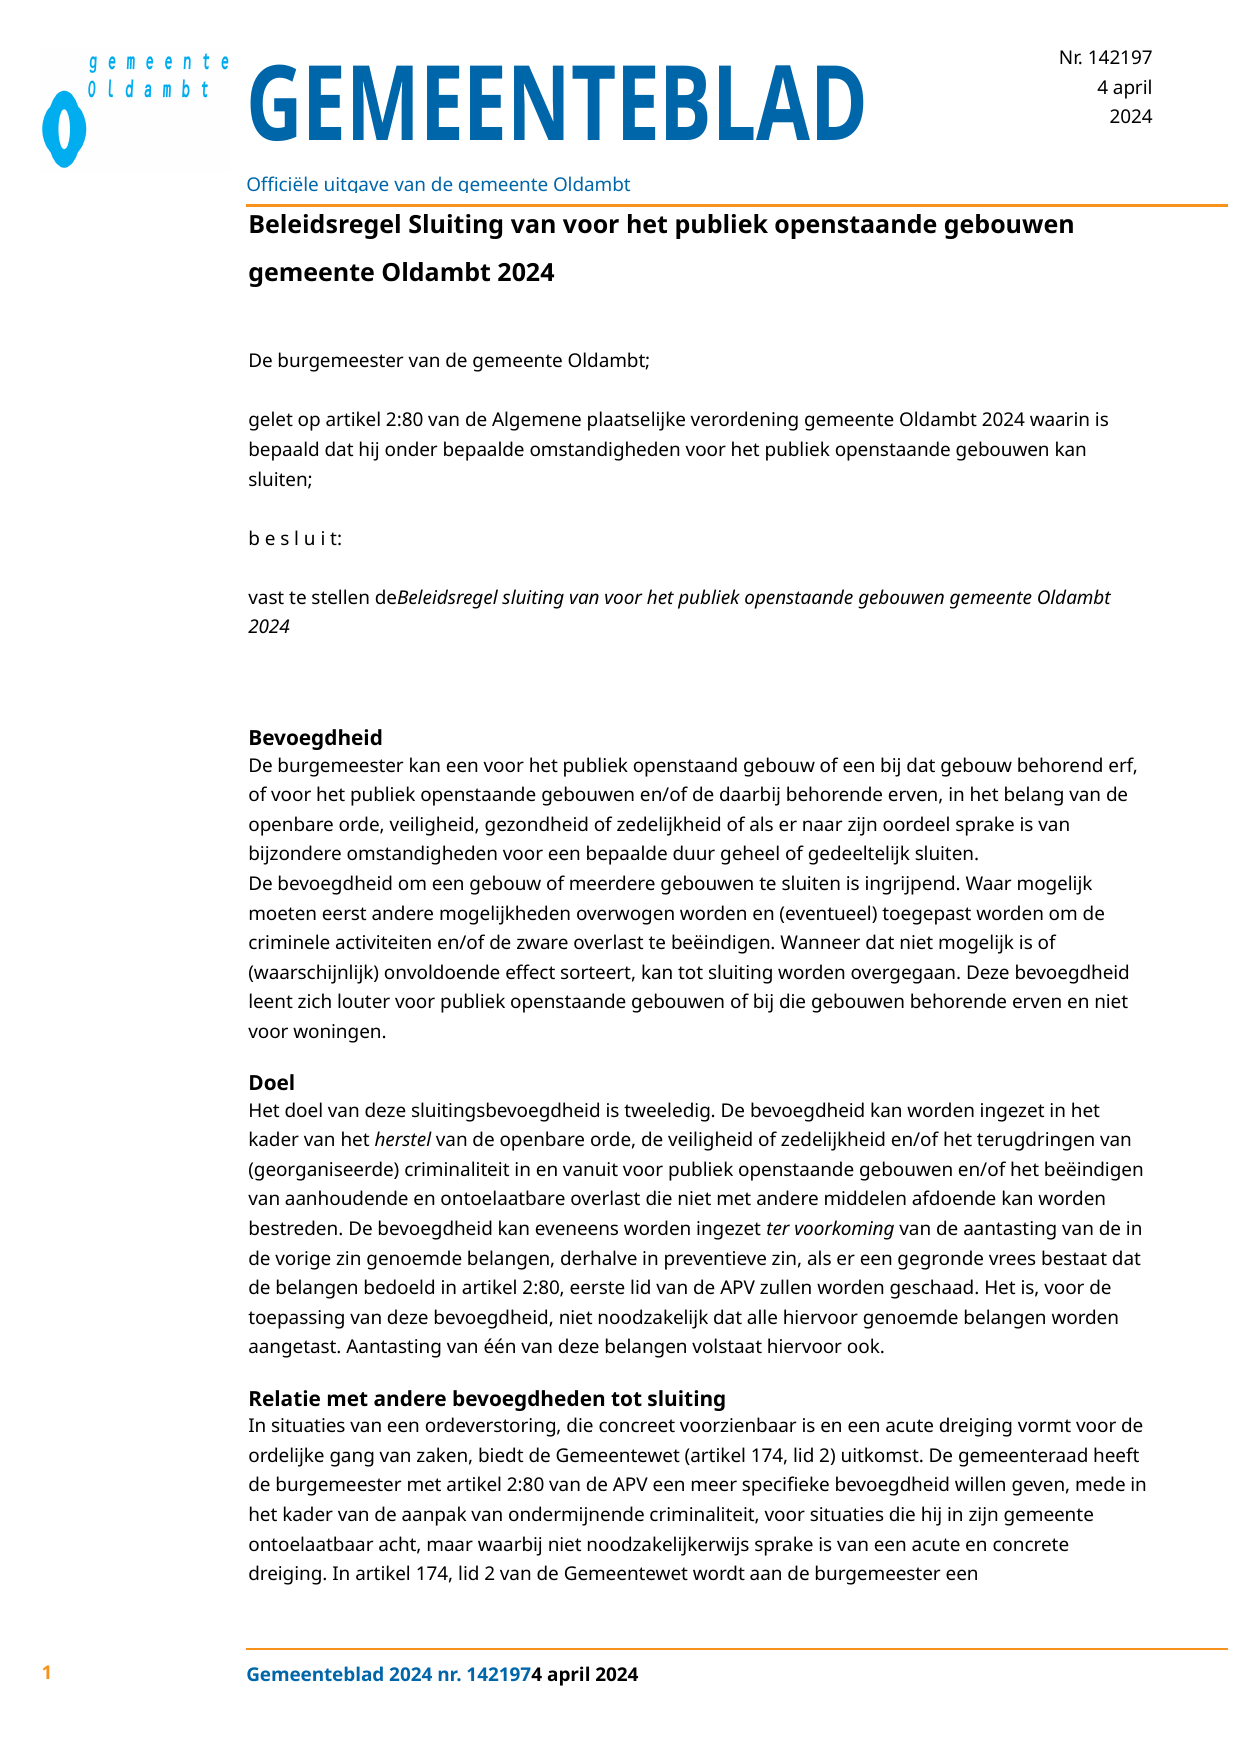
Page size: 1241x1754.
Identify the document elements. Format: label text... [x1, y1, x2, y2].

text Relatie met andere bevoegdheden tot sluiting [248, 1384, 1152, 1412]
text De burgemeester van de gemeente Oldambt; [248, 347, 1152, 373]
text Doel [248, 1068, 1152, 1097]
text In situaties van een ordeverstoring, die concreet voorzienbaar is en een acute dreiging vormt voor de ordelijke gang van zaken, biedt de Gemeentewet (artikel 174, lid 2) uitkomst. De gemeenteraad heeft de burgemeester met artikel 2:80 van de APV een meer specifieke bevoegdheid willen geven, mede in het kader van de aanpak van ondermijnende criminaliteit, voor situaties die hij in zijn gemeente ontoelaatbaar acht, maar waarbij niet noodzakelijkerwijs sprake is van een acute en concrete dreiging. In artikel 174, lid 2 van de Gemeentewet wordt aan de burgemeester een [248, 1412, 1152, 1586]
text b e s l u i t: [248, 525, 1152, 551]
text gelet op artikel 2:80 van de Algemene plaatselijke verordening gemeente Oldambt 2024 waarin is bepaald dat hij onder bepaalde omstandigheden voor het publiek openstaande gebouwen kan sluiten; [248, 407, 1152, 492]
picture [41, 47, 231, 172]
text Het doel van deze sluitingsbevoegdheid is tweeledig. De bevoegdheid kan worden ingezet in het kader van het herstel van de openbare orde, de veiligheid of zedelijkheid en/of het terugdringen van (georganiseerde) criminaliteit in en vanuit voor publiek openstaande gebouwen en/of het beëindigen van aanhoudende en ontoelaatbare overlast die niet met andere middelen afdoende kan worden bestreden. De bevoegdheid kan eveneens worden ingezet ter voorkoming van de aantasting van de in de vorige zin genoemde belangen, derhalve in preventieve zin, als er een gegronde vrees bestaat dat de belangen bedoeld in artikel 2:80, eerste lid van de APV zullen worden geschaad. Het is, voor de toepassing van deze bevoegdheid, niet noodzakelijk dat alle hiervoor genoemde belangen worden aangetast. Aantasting van één van deze belangen volstaat hiervoor ook. [248, 1097, 1152, 1359]
text Beleidsregel Sluiting van voor het publiek openstaande gebouwen gemeente Oldambt 2024 [248, 207, 1152, 288]
text De bevoegdheid om een gebouw of meerdere gebouwen te sluiten is ingrijpend. Waar mogelijk moeten eerst andere mogelijkheden overwogen worden en (eventueel) toegepast worden om de criminele activiteiten en/of de zware overlast te beëindigen. Wanneer dat niet mogelijk is of (waarschijnlijk) onvoldoende effect sorteert, kan tot sluiting worden overgegaan. Deze bevoegdheid leent zich louter voor publiek openstaande gebouwen of bij die gebouwen behorende erven en niet voor woningen. [248, 870, 1152, 1044]
text De burgemeester kan een voor het publiek openstaand gebouw of een bij dat gebouw behorend erf, of voor het publiek openstaande gebouwen en/of de daarbij behorende erven, in het belang van de openbare orde, veiligheid, gezondheid of zedelijkheid of als er naar zijn oordeel sprake is van bijzondere omstandigheden voor een bepaalde duur geheel of gedeeltelijk sluiten. [248, 752, 1152, 866]
text vast te stellen deBeleidsregel sluiting van voor het publiek openstaande gebouwen gemeente Oldambt 2024 [248, 584, 1152, 639]
text Bevoegdheid [248, 723, 1152, 752]
